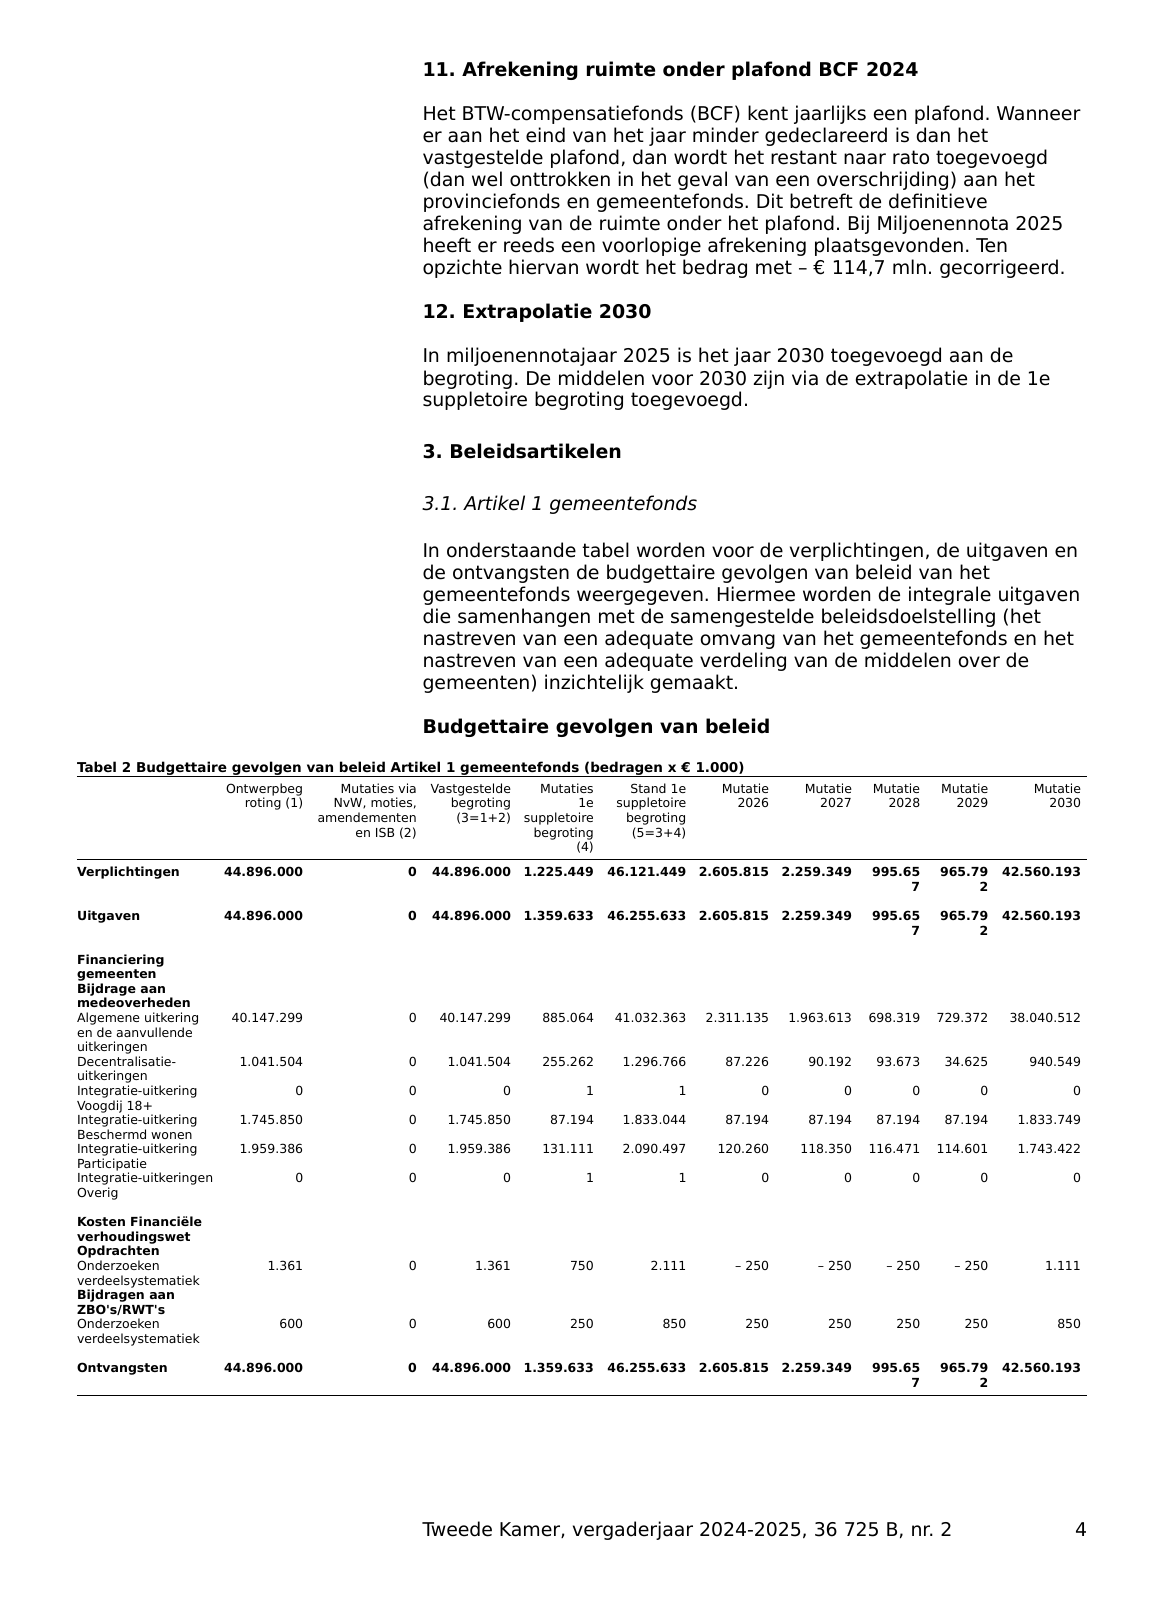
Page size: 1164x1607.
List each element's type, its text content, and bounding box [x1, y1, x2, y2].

table_cell 1.359.633 [517, 909, 599, 938]
table_cell 0 [309, 1142, 422, 1171]
table_cell [309, 1215, 422, 1244]
table_cell [692, 953, 775, 982]
table_cell 44.896.000 [216, 1361, 309, 1395]
table_cell 0 [309, 1011, 422, 1054]
table_cell [600, 938, 692, 952]
table_cell [600, 1288, 692, 1317]
table_cell [926, 1244, 994, 1259]
table_cell Decentralisatie-uitkeringen [77, 1055, 216, 1084]
table_cell [600, 1346, 692, 1361]
table_cell [216, 1200, 309, 1215]
table_cell 44.896.000 [423, 860, 517, 894]
table_cell [775, 1200, 858, 1215]
table_cell 41.032.363 [600, 1011, 692, 1054]
table_cell 1.041.504 [423, 1055, 517, 1084]
table_cell [309, 1288, 422, 1317]
table_cell 1.959.386 [423, 1142, 517, 1171]
table_cell 600 [423, 1317, 517, 1346]
table_cell 42.560.193 [994, 860, 1087, 894]
table_cell [423, 1215, 517, 1244]
table_cell [926, 1200, 994, 1215]
table_cell 87.194 [692, 1113, 775, 1142]
table_cell [517, 1215, 599, 1244]
table_cell 995.657 [858, 909, 926, 938]
table_cell Mutatie 2026 [692, 777, 775, 859]
table_cell 250 [692, 1317, 775, 1346]
table_cell 90.192 [775, 1055, 858, 1084]
table_cell 42.560.193 [994, 1361, 1087, 1395]
table_cell 1.963.613 [775, 1011, 858, 1054]
table_cell [926, 1346, 994, 1361]
table_cell 940.549 [994, 1055, 1087, 1084]
table_cell [775, 894, 858, 909]
table_cell [423, 953, 517, 982]
table_cell [858, 938, 926, 952]
table_cell 0 [423, 1171, 517, 1200]
table_cell [926, 953, 994, 982]
table_cell [423, 982, 517, 1011]
table_cell Mutatie 2030 [994, 777, 1087, 859]
table_cell 87.226 [692, 1055, 775, 1084]
text Het BTW-compensatiefonds (BCF) kent jaarlijks een plafond. Wanneer er aan het eind van het jaar minder gedeclareerd is dan het vastgestelde plafond, dan wordt het restant naar rato toegevoegd (dan wel onttrokken in het geval van een overschrijding) aan het provinciefonds en gemeentefonds. Dit betreft de definitieve afrekening van de ruimte onder het plafond. Bij Miljoenennota 2025 heeft er reeds een voorlopige afrekening plaatsgevonden. Ten opzichte hiervan wordt het bedrag met – € 114,7 mln. gecorrigeerd. [422, 103, 1087, 279]
table_cell [77, 1346, 216, 1361]
table_cell [216, 1288, 309, 1317]
table_cell [692, 982, 775, 1011]
table_cell 1.041.504 [216, 1055, 309, 1084]
table_cell 44.896.000 [216, 860, 309, 894]
table_cell Mutaties via NvW, moties, amendementen en ISB (2) [309, 777, 422, 859]
table_cell 0 [692, 1084, 775, 1113]
table_cell [423, 894, 517, 909]
table_cell Integratie-uitkering Participatie [77, 1142, 216, 1171]
table_cell 0 [423, 1084, 517, 1113]
table_cell [423, 1288, 517, 1317]
table_cell [423, 1346, 517, 1361]
table_cell [858, 1346, 926, 1361]
subtitle 12. Extrapolatie 2030 [422, 301, 1087, 323]
table_cell [77, 894, 216, 909]
table_cell 1.361 [216, 1259, 309, 1288]
table_cell 0 [309, 1113, 422, 1142]
table_cell 40.147.299 [216, 1011, 309, 1054]
table_cell 250 [926, 1317, 994, 1346]
table_cell 750 [517, 1259, 599, 1288]
table_cell 965.792 [926, 909, 994, 938]
table_cell [926, 1288, 994, 1317]
table_cell 0 [775, 1171, 858, 1200]
table_cell – 250 [858, 1259, 926, 1288]
table_cell [309, 1244, 422, 1259]
table_cell [926, 938, 994, 952]
table_cell [692, 938, 775, 952]
table_cell 114.601 [926, 1142, 994, 1171]
table_cell 250 [517, 1317, 599, 1346]
table_cell 1 [600, 1084, 692, 1113]
table_cell 0 [994, 1171, 1087, 1200]
table_cell [926, 982, 994, 1011]
table_cell 850 [600, 1317, 692, 1346]
table_cell [775, 1346, 858, 1361]
subtitle Budgettaire gevolgen van beleid [422, 716, 1087, 738]
table_cell 1.745.850 [216, 1113, 309, 1142]
table_cell 600 [216, 1317, 309, 1346]
table_cell – 250 [775, 1259, 858, 1288]
table_cell – 250 [692, 1259, 775, 1288]
table_cell 1 [517, 1171, 599, 1200]
table_cell [994, 1200, 1087, 1215]
table_cell [692, 1244, 775, 1259]
table_cell 0 [309, 909, 422, 938]
table_cell 0 [309, 1317, 422, 1346]
table_cell 87.194 [775, 1113, 858, 1142]
table_cell 42.560.193 [994, 909, 1087, 938]
table_cell [692, 894, 775, 909]
table_cell 1.959.386 [216, 1142, 309, 1171]
table_cell [926, 1215, 994, 1244]
table_cell [77, 938, 216, 952]
table_cell 965.792 [926, 1361, 994, 1395]
table_cell 0 [309, 1361, 422, 1395]
table_cell [775, 938, 858, 952]
table_cell [858, 1288, 926, 1317]
table_cell 2.259.349 [775, 909, 858, 938]
table_cell [692, 1200, 775, 1215]
table_cell [517, 953, 599, 982]
table_cell 46.121.449 [600, 860, 692, 894]
table_cell [517, 1200, 599, 1215]
table_cell 1.359.633 [517, 1361, 599, 1395]
table_cell [926, 894, 994, 909]
table_cell 93.673 [858, 1055, 926, 1084]
table_cell 0 [858, 1084, 926, 1113]
table_cell [775, 953, 858, 982]
table_cell 250 [858, 1317, 926, 1346]
text In miljoenennotajaar 2025 is het jaar 2030 toegevoegd aan de begroting. De middelen voor 2030 zijn via de extrapolatie in de 1e suppletoire begroting toegevoegd. [422, 345, 1087, 411]
table_cell [775, 982, 858, 1011]
text In onderstaande tabel worden voor de verplichtingen, de uitgaven en de ontvangsten de budgettaire gevolgen van beleid van het gemeentefonds weergegeven. Hiermee worden de integrale uitgaven die samenhangen met de samengestelde beleidsdoelstelling (het nastreven van een adequate omvang van het gemeentefonds en het nastreven van een adequate verdeling van de middelen over de gemeenten) inzichtelijk gemaakt. [422, 540, 1087, 694]
table_cell 0 [309, 1055, 422, 1084]
table_cell [692, 1288, 775, 1317]
table_cell [994, 982, 1087, 1011]
table_cell 2.259.349 [775, 1361, 858, 1395]
table_cell [994, 894, 1087, 909]
table_cell [994, 1244, 1087, 1259]
table_cell 44.896.000 [423, 1361, 517, 1395]
table_cell Kosten Financiële verhoudingswet [77, 1215, 216, 1244]
table_cell 2.605.815 [692, 1361, 775, 1395]
table_cell Mutatie 2027 [775, 777, 858, 859]
table_cell [600, 953, 692, 982]
table_cell [216, 938, 309, 952]
table_cell 2.259.349 [775, 860, 858, 894]
table_cell [600, 1244, 692, 1259]
table_cell 1.743.422 [994, 1142, 1087, 1171]
table_cell 46.255.633 [600, 909, 692, 938]
table_cell 1.225.449 [517, 860, 599, 894]
table_cell [216, 1215, 309, 1244]
table_cell 0 [216, 1171, 309, 1200]
table_cell [517, 1244, 599, 1259]
table_cell [994, 953, 1087, 982]
table_cell 1.361 [423, 1259, 517, 1288]
table_cell 995.657 [858, 860, 926, 894]
subtitle 3. Beleidsartikelen [422, 441, 1087, 463]
table_cell [216, 894, 309, 909]
table_cell Stand 1e suppletoire begroting (5=3+4) [600, 777, 692, 859]
table_cell 118.350 [775, 1142, 858, 1171]
table_cell [858, 953, 926, 982]
table_cell Ontwerpbegroting (1) [216, 777, 309, 859]
table_cell [692, 1215, 775, 1244]
table_cell [216, 982, 309, 1011]
table_cell 0 [309, 1084, 422, 1113]
table_cell [775, 1244, 858, 1259]
table_cell 850 [994, 1317, 1087, 1346]
table_cell 2.605.815 [692, 860, 775, 894]
table_cell [77, 777, 216, 859]
table_cell Uitgaven [77, 909, 216, 938]
table_cell 34.625 [926, 1055, 994, 1084]
table_cell Mutatie 2028 [858, 777, 926, 859]
table_cell Algemene uitkering en de aanvullende uitkeringen [77, 1011, 216, 1054]
table_cell [309, 1346, 422, 1361]
table_cell Onderzoeken verdeelsystematiek [77, 1317, 216, 1346]
table_cell [216, 1244, 309, 1259]
table_cell [517, 982, 599, 1011]
table_cell 0 [309, 860, 422, 894]
table_cell 0 [692, 1171, 775, 1200]
table_cell [309, 938, 422, 952]
table_cell [994, 938, 1087, 952]
table_cell [775, 1215, 858, 1244]
table_cell [216, 953, 309, 982]
table_cell Bijdrage aan medeoverheden [77, 982, 216, 1011]
table_cell 0 [994, 1084, 1087, 1113]
table_cell 2.605.815 [692, 909, 775, 938]
table_cell [517, 1288, 599, 1317]
table_cell Integratie-uitkering Voogdij 18+ [77, 1084, 216, 1113]
table_cell [994, 1288, 1087, 1317]
table_cell 40.147.299 [423, 1011, 517, 1054]
table_cell 885.064 [517, 1011, 599, 1054]
table_cell Integratie-uitkeringen Overig [77, 1171, 216, 1200]
table_cell 2.311.135 [692, 1011, 775, 1054]
table_cell [309, 894, 422, 909]
table_cell 1.833.749 [994, 1113, 1087, 1142]
table_cell 38.040.512 [994, 1011, 1087, 1054]
table_cell Mutaties 1e suppletoire begroting (4) [517, 777, 599, 859]
table_cell Vastgestelde begroting (3=1+2) [423, 777, 517, 859]
table_cell [423, 1200, 517, 1215]
table_cell 729.372 [926, 1011, 994, 1054]
table_cell [994, 1346, 1087, 1361]
table_cell 87.194 [517, 1113, 599, 1142]
subtitle 3.1. Artikel 1 gemeentefonds [422, 493, 1087, 515]
table_cell [423, 1244, 517, 1259]
table_cell [77, 1200, 216, 1215]
table_cell 0 [775, 1084, 858, 1113]
table_cell 2.090.497 [600, 1142, 692, 1171]
table_cell 46.255.633 [600, 1361, 692, 1395]
table_cell Opdrachten [77, 1244, 216, 1259]
table_cell [600, 1215, 692, 1244]
table_cell [309, 1200, 422, 1215]
table_cell – 250 [926, 1259, 994, 1288]
table_cell Integratie-uitkering Beschermd wonen [77, 1113, 216, 1142]
table_cell 0 [309, 1171, 422, 1200]
table_cell Verplichtingen [77, 860, 216, 894]
table_cell 131.111 [517, 1142, 599, 1171]
table_cell 1 [600, 1171, 692, 1200]
table_cell [216, 1346, 309, 1361]
table_cell 87.194 [926, 1113, 994, 1142]
table_cell 87.194 [858, 1113, 926, 1142]
table_cell [517, 1346, 599, 1361]
table_cell Financiering gemeenten [77, 953, 216, 982]
table_cell 995.657 [858, 1361, 926, 1395]
table_cell 1.833.044 [600, 1113, 692, 1142]
table_cell Onderzoeken verdeelsystematiek [77, 1259, 216, 1288]
table_cell [517, 938, 599, 952]
table_cell [600, 1200, 692, 1215]
table_cell [858, 894, 926, 909]
table_cell [309, 953, 422, 982]
table_cell [858, 1215, 926, 1244]
table_cell 1.111 [994, 1259, 1087, 1288]
table_cell [858, 1244, 926, 1259]
table_cell 120.260 [692, 1142, 775, 1171]
table_cell 0 [216, 1084, 309, 1113]
table_cell [423, 938, 517, 952]
table_cell 698.319 [858, 1011, 926, 1054]
table_cell 965.792 [926, 860, 994, 894]
subtitle 11. Afrekening ruimte onder plafond BCF 2024 [422, 59, 1087, 81]
table_cell 250 [775, 1317, 858, 1346]
table_cell Bijdragen aan ZBO's/RWT's [77, 1288, 216, 1317]
table_cell [692, 1346, 775, 1361]
table_cell 255.262 [517, 1055, 599, 1084]
table_cell 1.296.766 [600, 1055, 692, 1084]
table_cell 2.111 [600, 1259, 692, 1288]
table_cell Mutatie 2029 [926, 777, 994, 859]
table_cell [517, 894, 599, 909]
table_cell Ontvangsten [77, 1361, 216, 1395]
table_cell [858, 982, 926, 1011]
table_cell 0 [858, 1171, 926, 1200]
table_cell [600, 982, 692, 1011]
table_cell 0 [309, 1259, 422, 1288]
table_header Tabel 2 Budgettaire gevolgen van beleid Artikel 1 gemeentefonds (bedragen x € 1.000) [77, 760, 1087, 776]
table_cell 1.745.850 [423, 1113, 517, 1142]
table_cell 44.896.000 [216, 909, 309, 938]
table_cell 116.471 [858, 1142, 926, 1171]
table_cell [775, 1288, 858, 1317]
table_cell [600, 894, 692, 909]
table_cell 0 [926, 1084, 994, 1113]
table_cell 44.896.000 [423, 909, 517, 938]
table_cell [994, 1215, 1087, 1244]
table_cell 1 [517, 1084, 599, 1113]
table_cell [309, 982, 422, 1011]
table_cell 0 [926, 1171, 994, 1200]
table_cell [858, 1200, 926, 1215]
